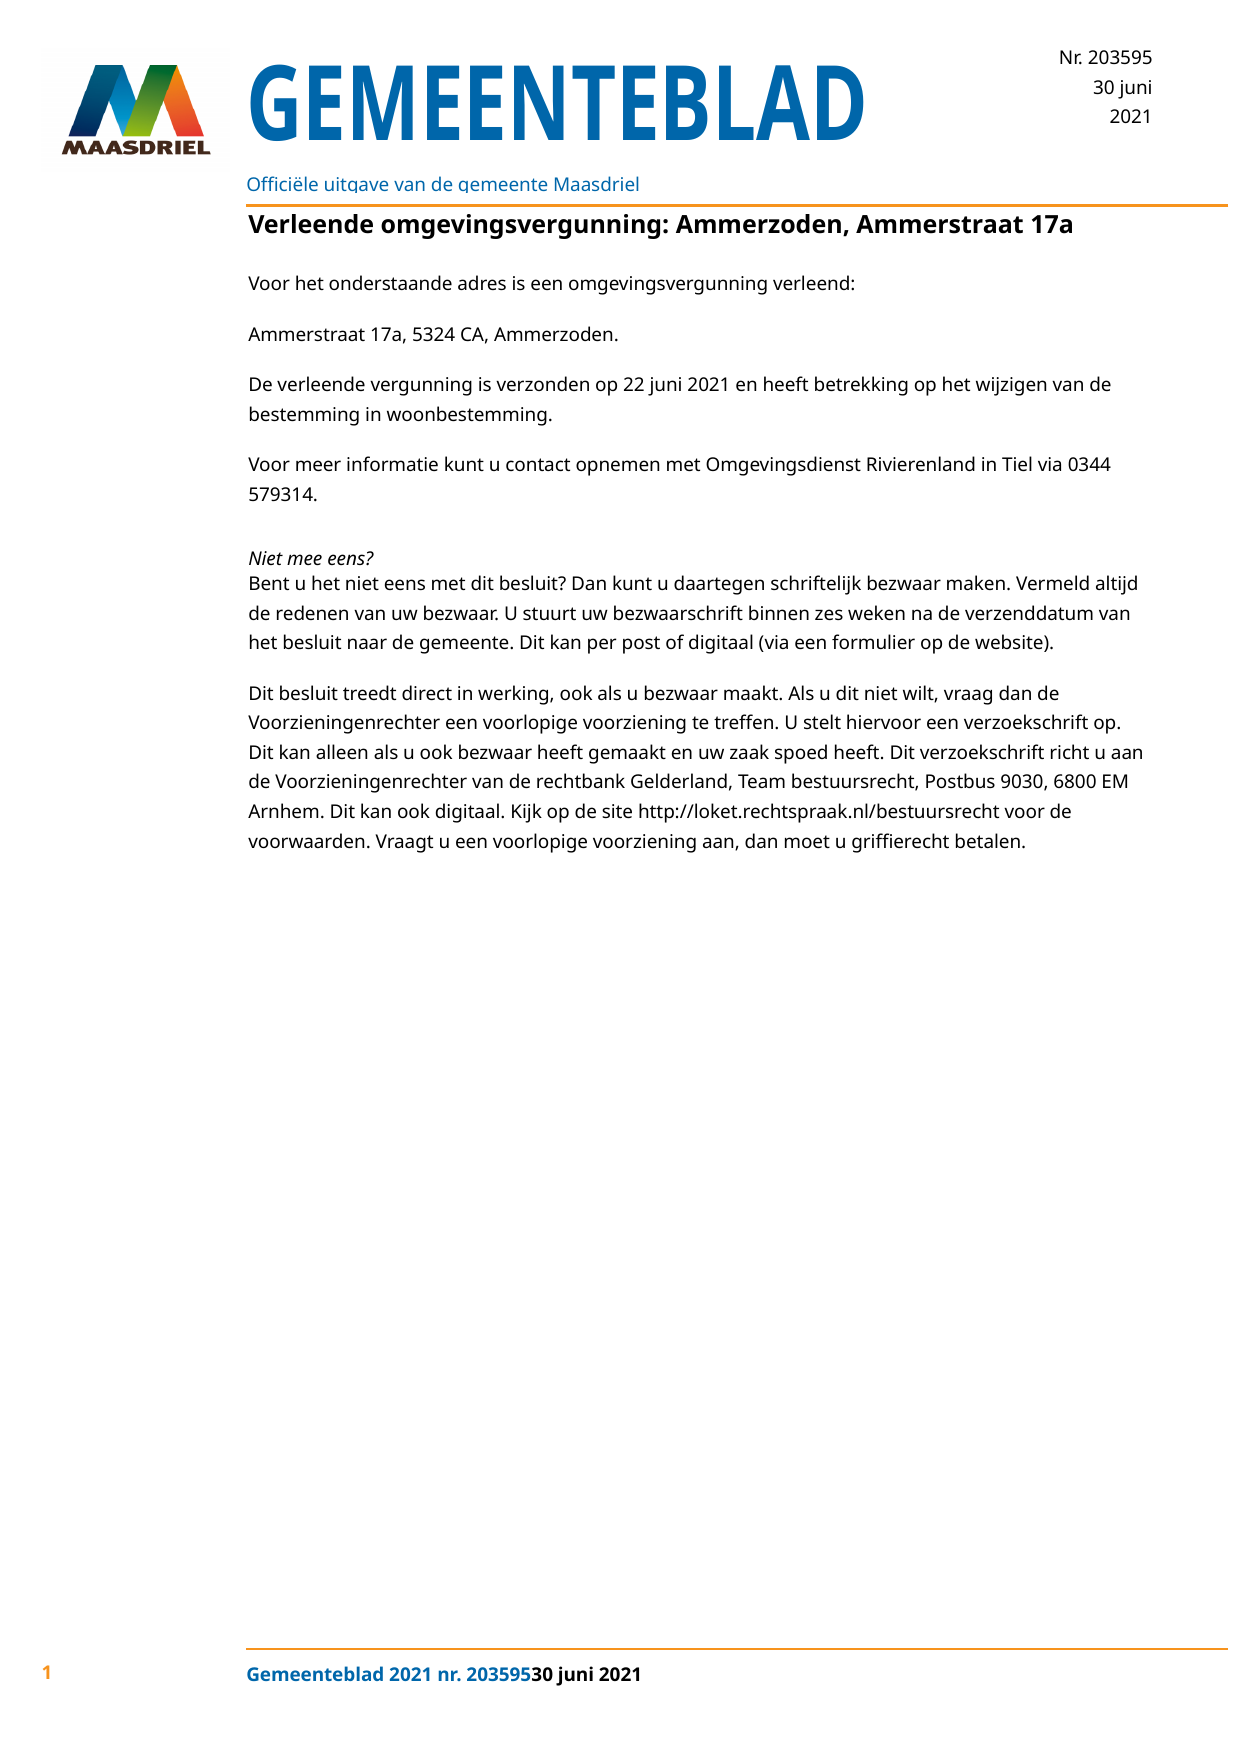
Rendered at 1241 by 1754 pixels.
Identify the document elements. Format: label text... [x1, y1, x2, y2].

text Voor het onderstaande adres is een omgevingsvergunning verleend: [248, 270, 1152, 296]
text De verleende vergunning is verzonden op 22 juni 2021 en heeft betrekking op het wijzigen van de bestemming in woonbestemming. [248, 371, 1152, 426]
text Ammerstraat 17a, 5324 CA, Ammerzoden. [248, 321, 1152, 346]
text Bent u het niet eens met dit besluit? Dan kunt u daartegen schriftelijk bezwaar maken. Vermeld altijd de redenen van uw bezwaar. U stuurt uw bezwaarschrift binnen zes weken na de verzenddatum van het besluit naar de gemeente. Dit kan per post of digitaal (via een formulier op de website). [248, 570, 1152, 655]
text Verleende omgevingsvergunning: Ammerzoden, Ammerstraat 17a [248, 207, 1152, 241]
text Niet mee eens? [248, 545, 1152, 570]
text Dit besluit treedt direct in werking, ook als u bezwaar maakt. Als u dit niet wilt, vraag dan de Voorzieningenrechter een voorlopige voorziening te treffen. U stelt hiervoor een verzoekschrift op. Dit kan alleen als u ook bezwaar heeft gemaakt en uw zaak spoed heeft. Dit verzoekschrift richt u aan de Voorzieningenrechter van de rechtbank Gelderland, Team bestuursrecht, Postbus 9030, 6800 EM Arnhem. Dit kan ook digitaal. Kijk op de site http://loket.rechtspraak.nl/bestuursrecht voor de voorwaarden. Vraagt u een voorlopige voorziening aan, dan moet u griffierecht betalen. [248, 680, 1152, 854]
picture [41, 47, 231, 172]
text Voor meer informatie kunt u contact opnemen met Omgevingsdienst Rivierenland in Tiel via 0344 579314. [248, 451, 1152, 506]
